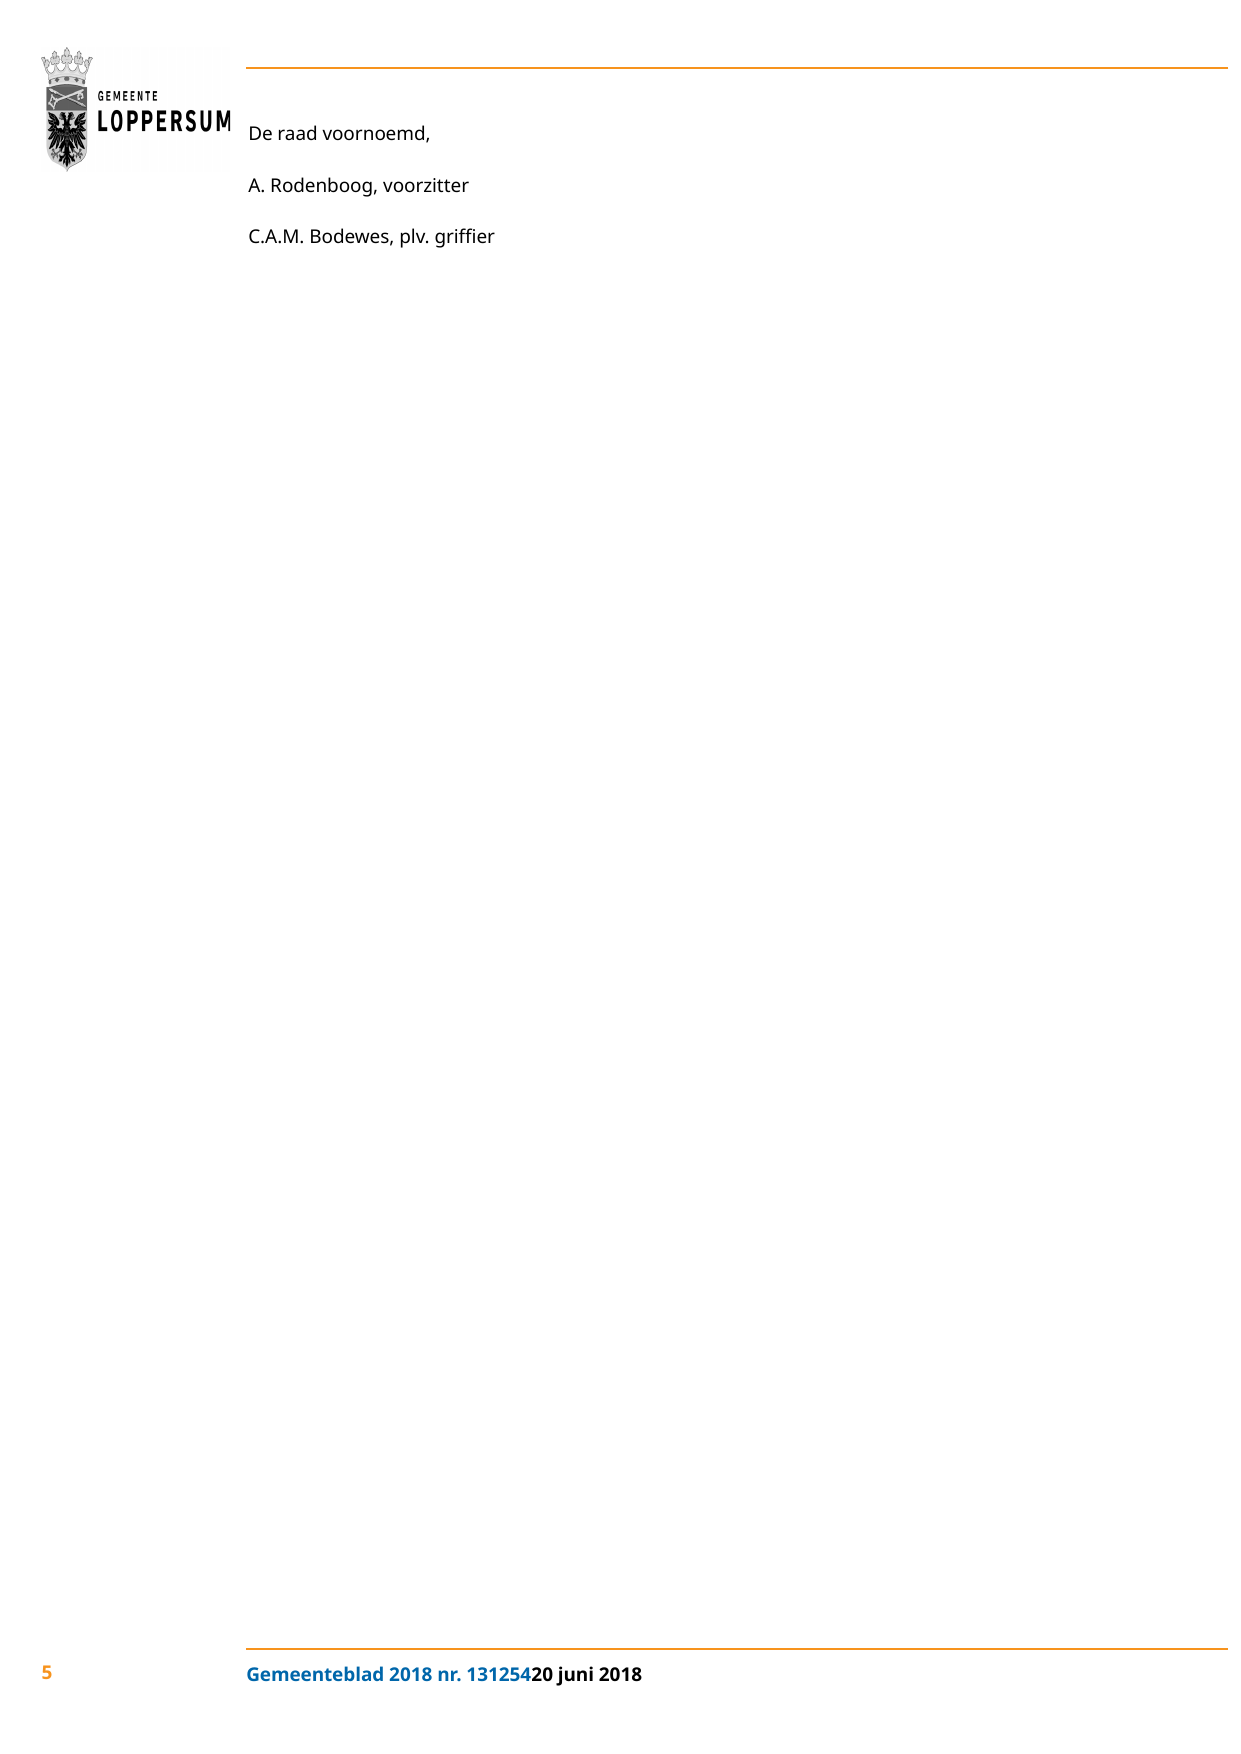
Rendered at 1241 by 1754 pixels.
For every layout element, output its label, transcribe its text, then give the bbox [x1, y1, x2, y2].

text A. Rodenboog, voorzitter [248, 172, 1152, 198]
text De raad voornoemd, [248, 121, 1152, 146]
text C.A.M. Bodewes, plv. griffier [248, 223, 1152, 249]
picture [41, 47, 231, 172]
